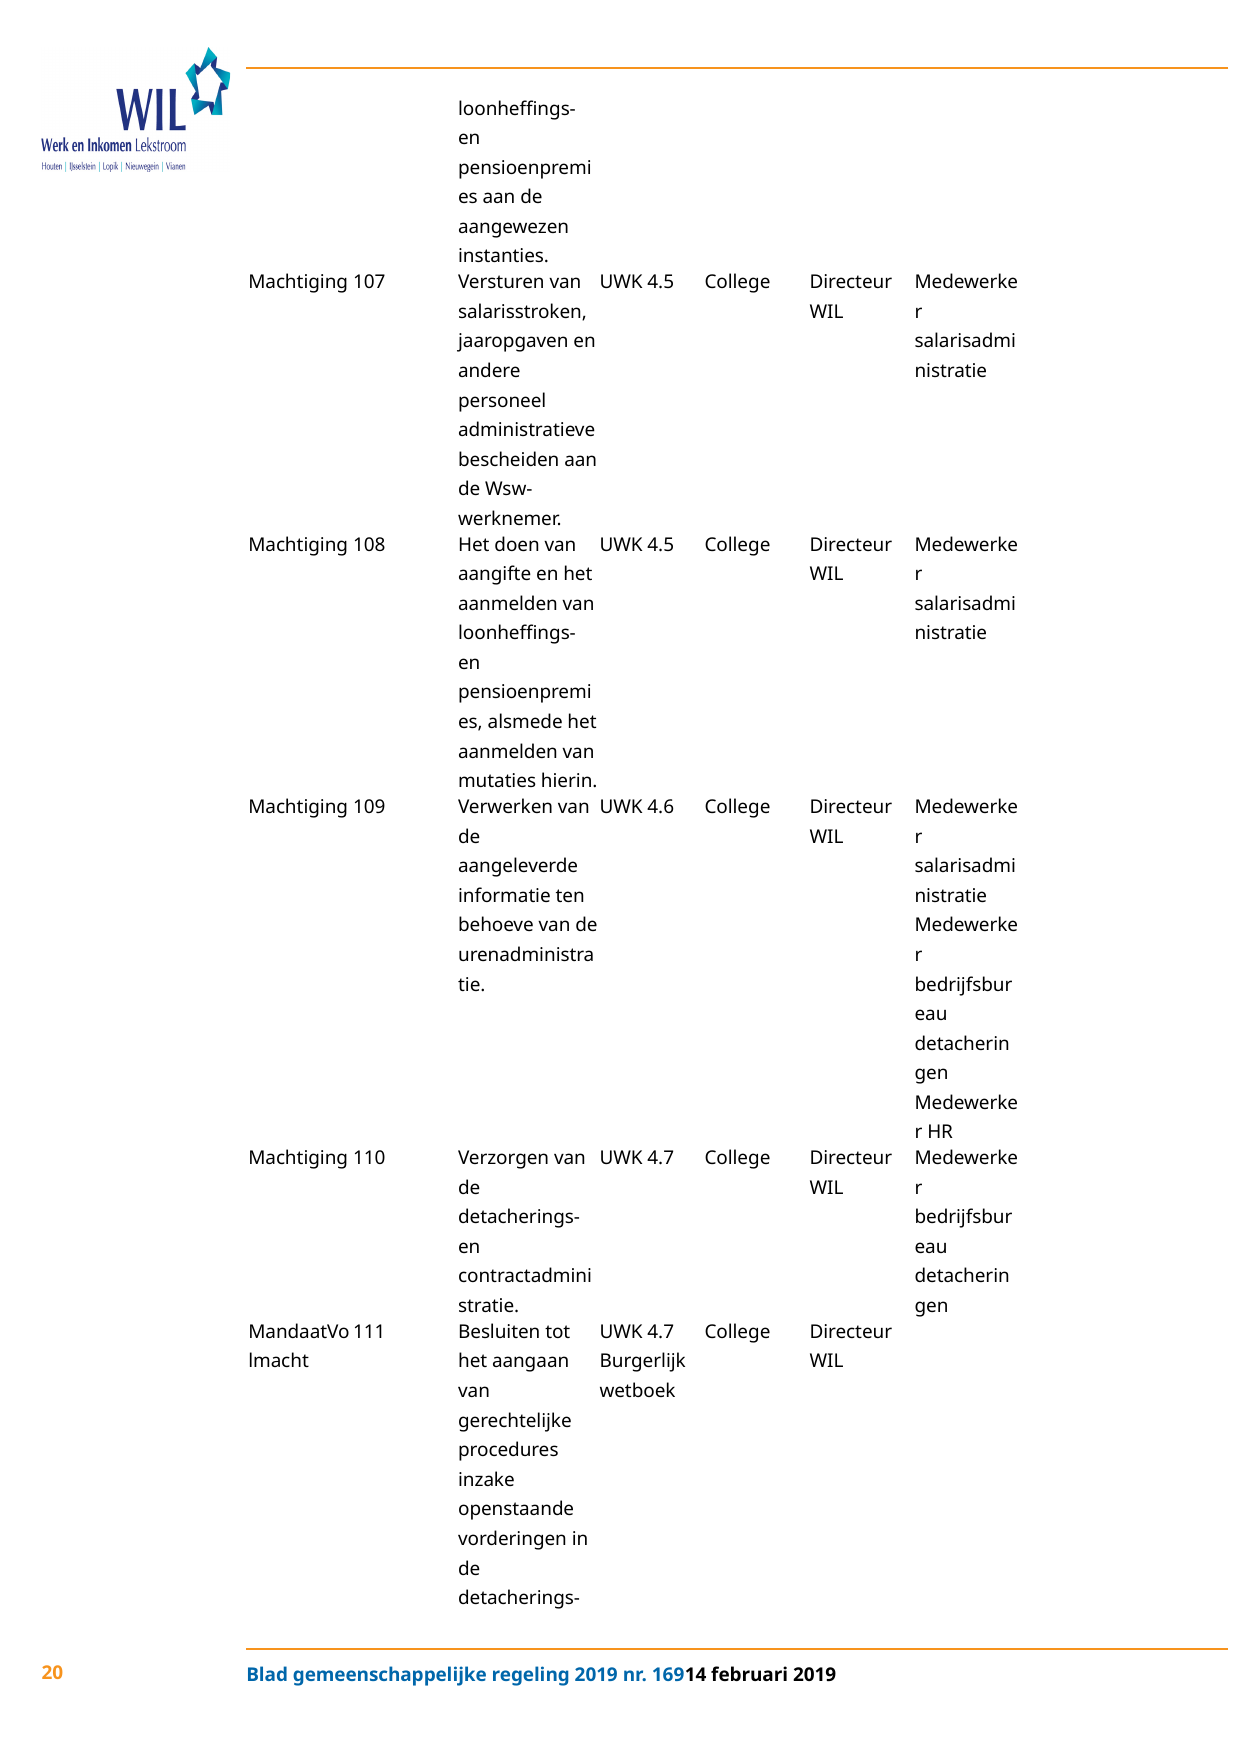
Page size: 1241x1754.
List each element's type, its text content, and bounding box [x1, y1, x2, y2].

table_cell [809, 95, 914, 268]
table_cell [599, 95, 704, 268]
table_cell Medewerker salarisadministratie Medewerker bedrijfsbureau detacheringen Medewerker HR [914, 793, 1019, 1144]
table_cell UWK 4.5 [599, 531, 704, 793]
picture [41, 47, 231, 172]
table_cell Directeur WIL [809, 793, 914, 1144]
table_cell Het doen van aangifte en het aanmelden van loonheffings- en pensioenpremies, alsmede het aanmelden van mutaties hierin. [458, 531, 599, 793]
table_cell [1019, 531, 1152, 793]
table_cell [1019, 95, 1152, 268]
table_cell Machtiging [248, 1144, 353, 1318]
table_cell [914, 1318, 1019, 1610]
table_cell loonheffings- en pensioenpremies aan de aangewezen instanties. [458, 95, 599, 268]
table_cell UWK 4.7 [599, 1144, 704, 1318]
table_cell Directeur WIL [809, 1144, 914, 1318]
table_cell [248, 95, 353, 268]
table_cell Directeur WIL [809, 1318, 914, 1610]
table_cell Besluiten tot het aangaan van gerechtelijke procedures inzake openstaande vorderingen in de detacherings- [458, 1318, 599, 1610]
table_cell College [704, 1144, 809, 1318]
table_cell MandaatVolmacht [248, 1318, 353, 1610]
table_cell 107 [353, 269, 458, 531]
table_cell [1019, 793, 1152, 1144]
table_cell UWK 4.6 [599, 793, 704, 1144]
table_cell [704, 95, 809, 268]
table_cell Machtiging [248, 793, 353, 1144]
table_cell [914, 95, 1019, 268]
table_cell College [704, 269, 809, 531]
table_cell 110 [353, 1144, 458, 1318]
table_cell Machtiging [248, 269, 353, 531]
table_cell [1019, 1318, 1152, 1610]
table_cell Directeur WIL [809, 269, 914, 531]
table_cell Machtiging [248, 531, 353, 793]
table_cell Medewerker salarisadministratie [914, 531, 1019, 793]
table_cell [1019, 269, 1152, 531]
table_cell College [704, 793, 809, 1144]
table_cell College [704, 1318, 809, 1610]
table_cell UWK 4.5 [599, 269, 704, 531]
table_cell Versturen van salarisstroken, jaaropgaven en andere personeel administratieve bescheiden aan de Wsw-werknemer. [458, 269, 599, 531]
table_cell [353, 95, 458, 268]
table_cell [1019, 1144, 1152, 1318]
table_cell 111 [353, 1318, 458, 1610]
table_cell Verwerken van de aangeleverde informatie ten behoeve van de urenadministratie. [458, 793, 599, 1144]
table_cell College [704, 531, 809, 793]
table_cell 109 [353, 793, 458, 1144]
table_cell Medewerker salarisadministratie [914, 269, 1019, 531]
table_cell UWK 4.7 Burgerlijk wetboek [599, 1318, 704, 1610]
table_cell 108 [353, 531, 458, 793]
table_cell Verzorgen van de detacherings- en contractadministratie. [458, 1144, 599, 1318]
table_cell Medewerker bedrijfsbureau detacheringen [914, 1144, 1019, 1318]
table_cell Directeur WIL [809, 531, 914, 793]
